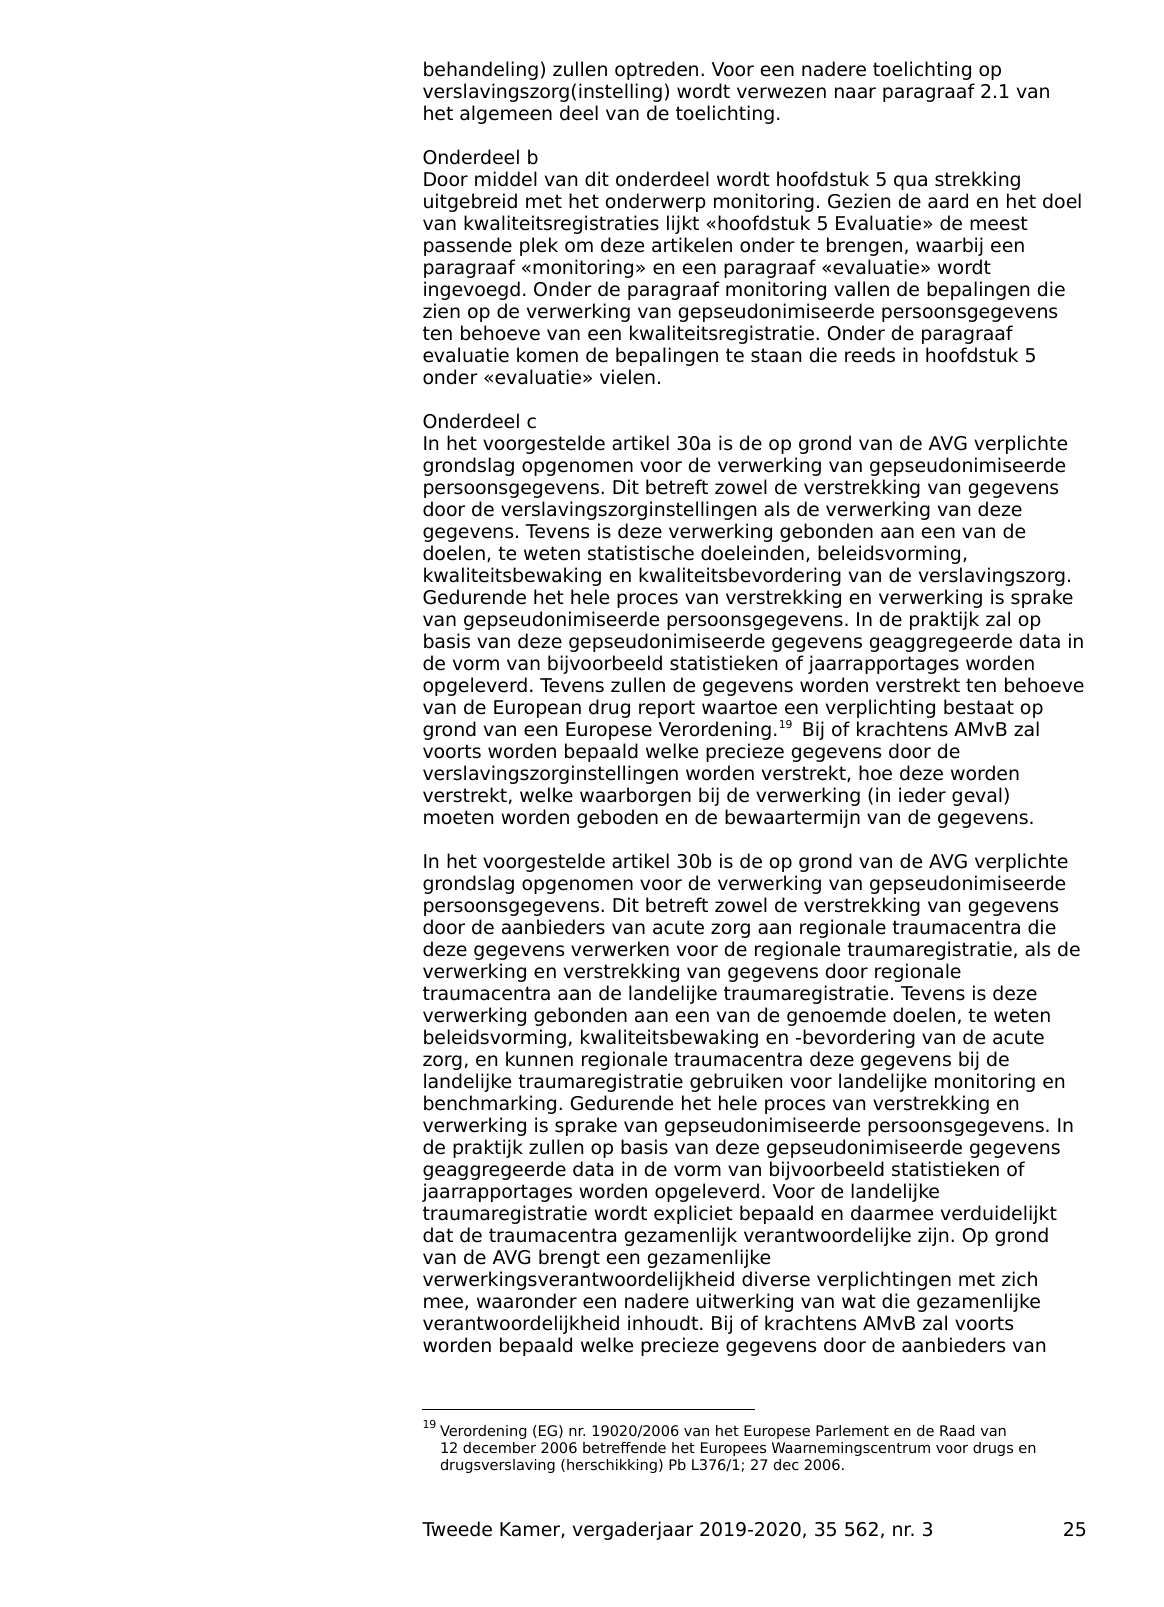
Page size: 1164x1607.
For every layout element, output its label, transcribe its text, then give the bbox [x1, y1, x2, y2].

text Onderdeel c [422, 411, 1087, 433]
text Door middel van dit onderdeel wordt hoofdstuk 5 qua strekking uitgebreid met het onderwerp monitoring. Gezien de aard en het doel van kwaliteitsregistraties lijkt «hoofdstuk 5 Evaluatie» de meest passende plek om deze artikelen onder te brengen, waarbij een paragraaf «monitoring» en een paragraaf «evaluatie» wordt ingevoegd. Onder de paragraaf monitoring vallen de bepalingen die zien op de verwerking van gepseudonimiseerde persoonsgegevens ten behoeve van een kwaliteitsregistratie. Onder de paragraaf evaluatie komen de bepalingen te staan die reeds in hoofdstuk 5 onder «evaluatie» vielen. [422, 169, 1087, 389]
text Verordening (EG) nr. 19020/2006 van het Europese Parlement en de Raad van 12 december 2006 betreffende het Europees Waarnemingscentrum voor drugs en drugsverslaving (herschikking) Pb L376/1; 27 dec 2006. [422, 1418, 1087, 1474]
text In het voorgestelde artikel 30b is de op grond van de AVG verplichte grondslag opgenomen voor de verwerking van gepseudonimiseerde persoonsgegevens. Dit betreft zowel de verstrekking van gegevens door de aanbieders van acute zorg aan regionale traumacentra die deze gegevens verwerken voor de regionale traumaregistratie, als de verwerking en verstrekking van gegevens door regionale traumacentra aan de landelijke traumaregistratie. Tevens is deze verwerking gebonden aan een van de genoemde doelen, te weten beleidsvorming, kwaliteitsbewaking en -bevordering van de acute zorg, en kunnen regionale traumacentra deze gegevens bij de landelijke traumaregistratie gebruiken voor landelijke monitoring en benchmarking. Gedurende het hele proces van verstrekking en verwerking is sprake van gepseudonimiseerde persoonsgegevens. In de praktijk zullen op basis van deze gepseudonimiseerde gegevens geaggregeerde data in de vorm van bijvoorbeeld statistieken of jaarrapportages worden opgeleverd. Voor de landelijke traumaregistratie wordt expliciet bepaald en daarmee verduidelijkt dat de traumacentra gezamenlijk verantwoordelijke zijn. Op grond van de AVG brengt een gezamenlijke verwerkingsverantwoordelijkheid diverse verplichtingen met zich mee, waaronder een nadere uitwerking van wat die gezamenlijke verantwoordelijkheid inhoudt. Bij of krachtens AMvB zal voorts worden bepaald welke precieze gegevens door de aanbieders van [422, 851, 1087, 1356]
text behandeling) zullen optreden. Voor een nadere toelichting op verslavingszorg(instelling) wordt verwezen naar paragraaf 2.1 van het algemeen deel van de toelichting. [422, 59, 1087, 125]
text Onderdeel b [422, 147, 1087, 169]
text In het voorgestelde artikel 30a is de op grond van de AVG verplichte grondslag opgenomen voor de verwerking van gepseudonimiseerde persoonsgegevens. Dit betreft zowel de verstrekking van gegevens door de verslavingszorginstellingen als de verwerking van deze gegevens. Tevens is deze verwerking gebonden aan een van de doelen, te weten statistische doeleinden, beleidsvorming, kwaliteitsbewaking en kwaliteitsbevordering van de verslavingszorg. Gedurende het hele proces van verstrekking en verwerking is sprake van gepseudonimiseerde persoonsgegevens. In de praktijk zal op basis van deze gepseudonimiseerde gegevens geaggregeerde data in de vorm van bijvoorbeeld statistieken of jaarrapportages worden opgeleverd. Tevens zullen de gegevens worden verstrekt ten behoeve van de European drug report waartoe een verplichting bestaat op grond van een Europese Verordening. Bij of krachtens AMvB zal voorts worden bepaald welke precieze gegevens door de verslavingszorginstellingen worden verstrekt, hoe deze worden verstrekt, welke waarborgen bij de verwerking (in ieder geval) moeten worden geboden en de bewaartermijn van de gegevens. [422, 433, 1087, 829]
